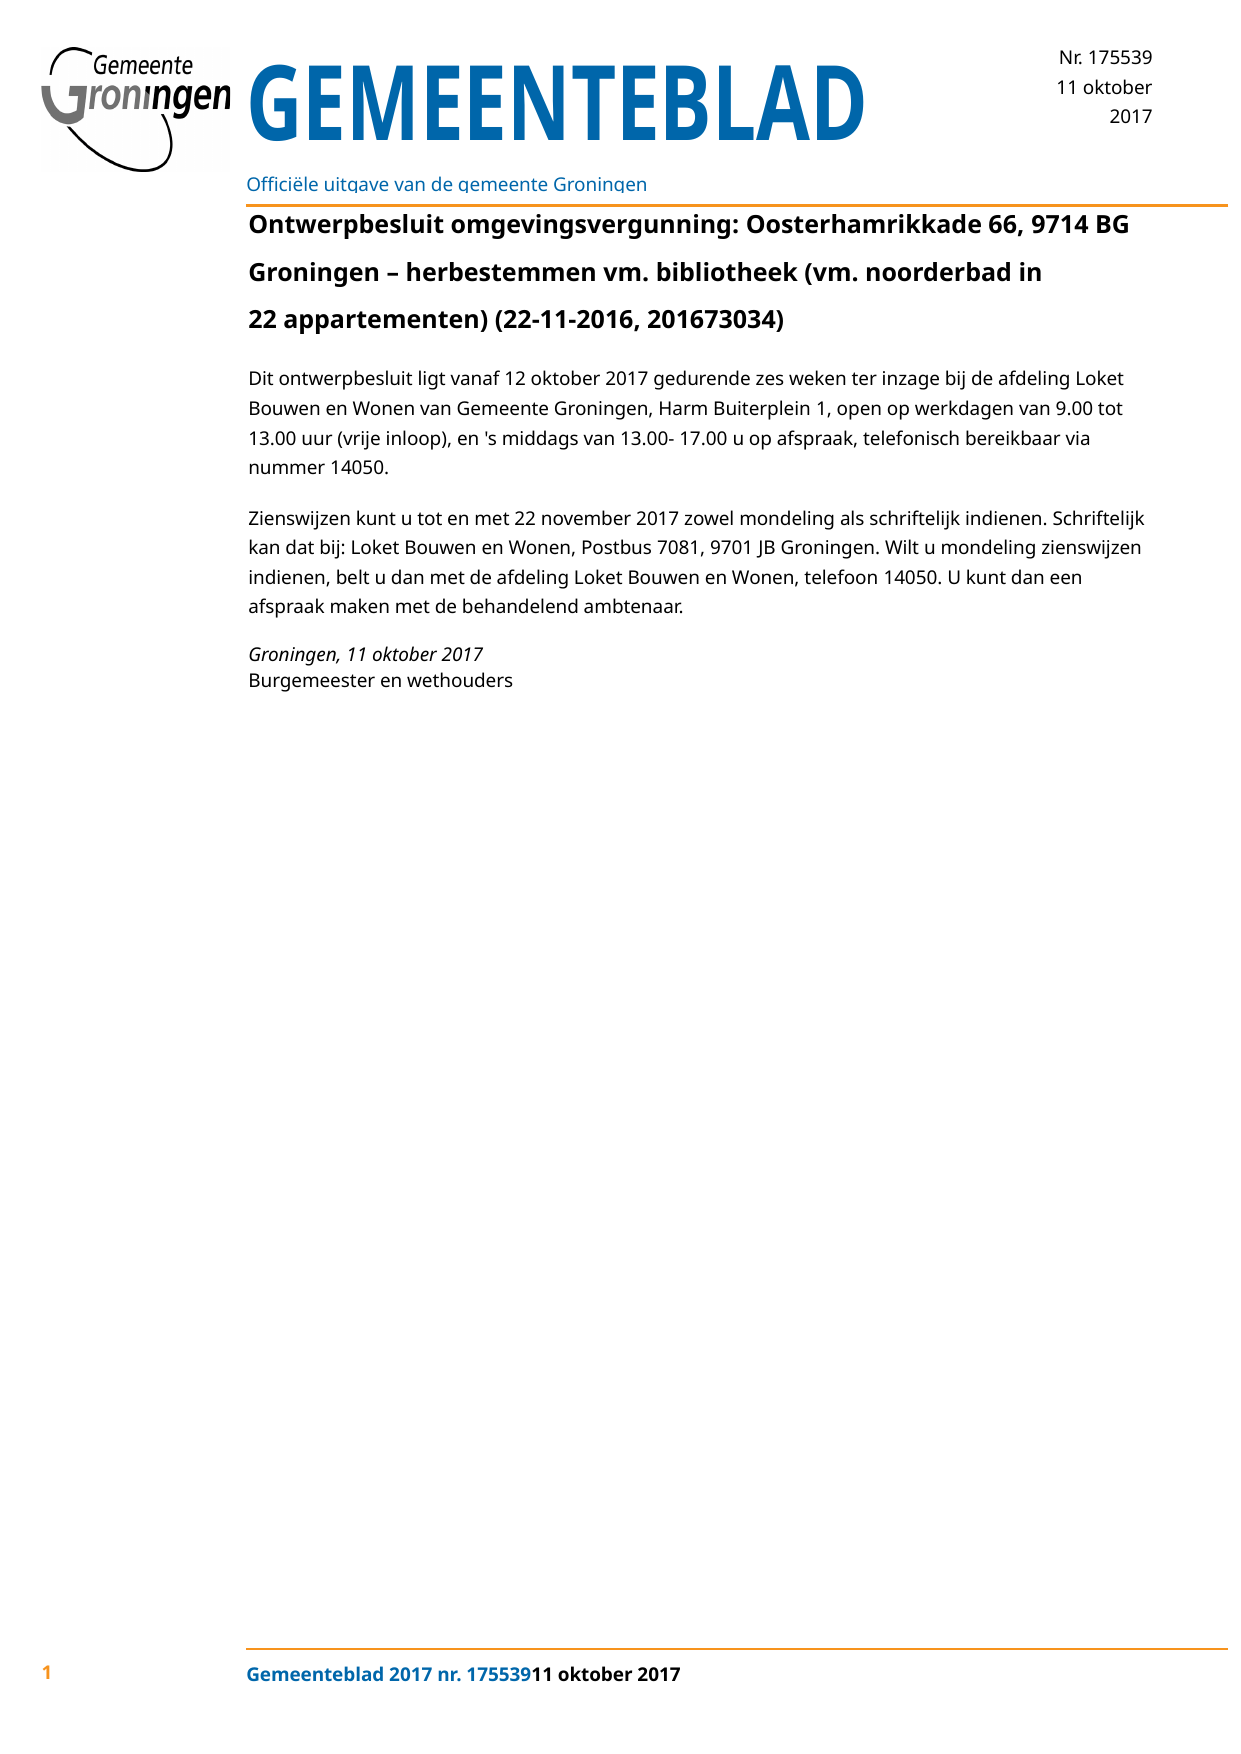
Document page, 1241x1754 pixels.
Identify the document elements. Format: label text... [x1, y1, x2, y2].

text Burgemeester en wethouders [248, 667, 1152, 693]
text Dit ontwerpbesluit ligt vanaf 12 oktober 2017 gedurende zes weken ter inzage bij de afdeling Loket Bouwen en Wonen van Gemeente Groningen, Harm Buiterplein 1, open op werkdagen van 9.00 tot 13.00 uur (vrije inloop), en 's middags van 13.00- 17.00 u op afspraak, telefonisch bereikbaar via nummer 14050. [248, 366, 1152, 480]
picture [41, 47, 231, 172]
text Zienswijzen kunt u tot en met 22 november 2017 zowel mondeling als schriftelijk indienen. Schriftelijk kan dat bij: Loket Bouwen en Wonen, Postbus 7081, 9701 JB Groningen. Wilt u mondeling zienswijzen indienen, belt u dan met de afdeling Loket Bouwen en Wonen, telefoon 14050. U kunt dan een afspraak maken met de behandelend ambtenaar. [248, 505, 1152, 619]
text Groningen, 11 oktober 2017 [248, 641, 1152, 667]
text Ontwerpbesluit omgevingsvergunning: Oosterhamrikkade 66, 9714 BG Groningen – herbestemmen vm. bibliotheek (vm. noorderbad in 22 appartementen) (22-11-2016, 201673034) [248, 207, 1152, 336]
